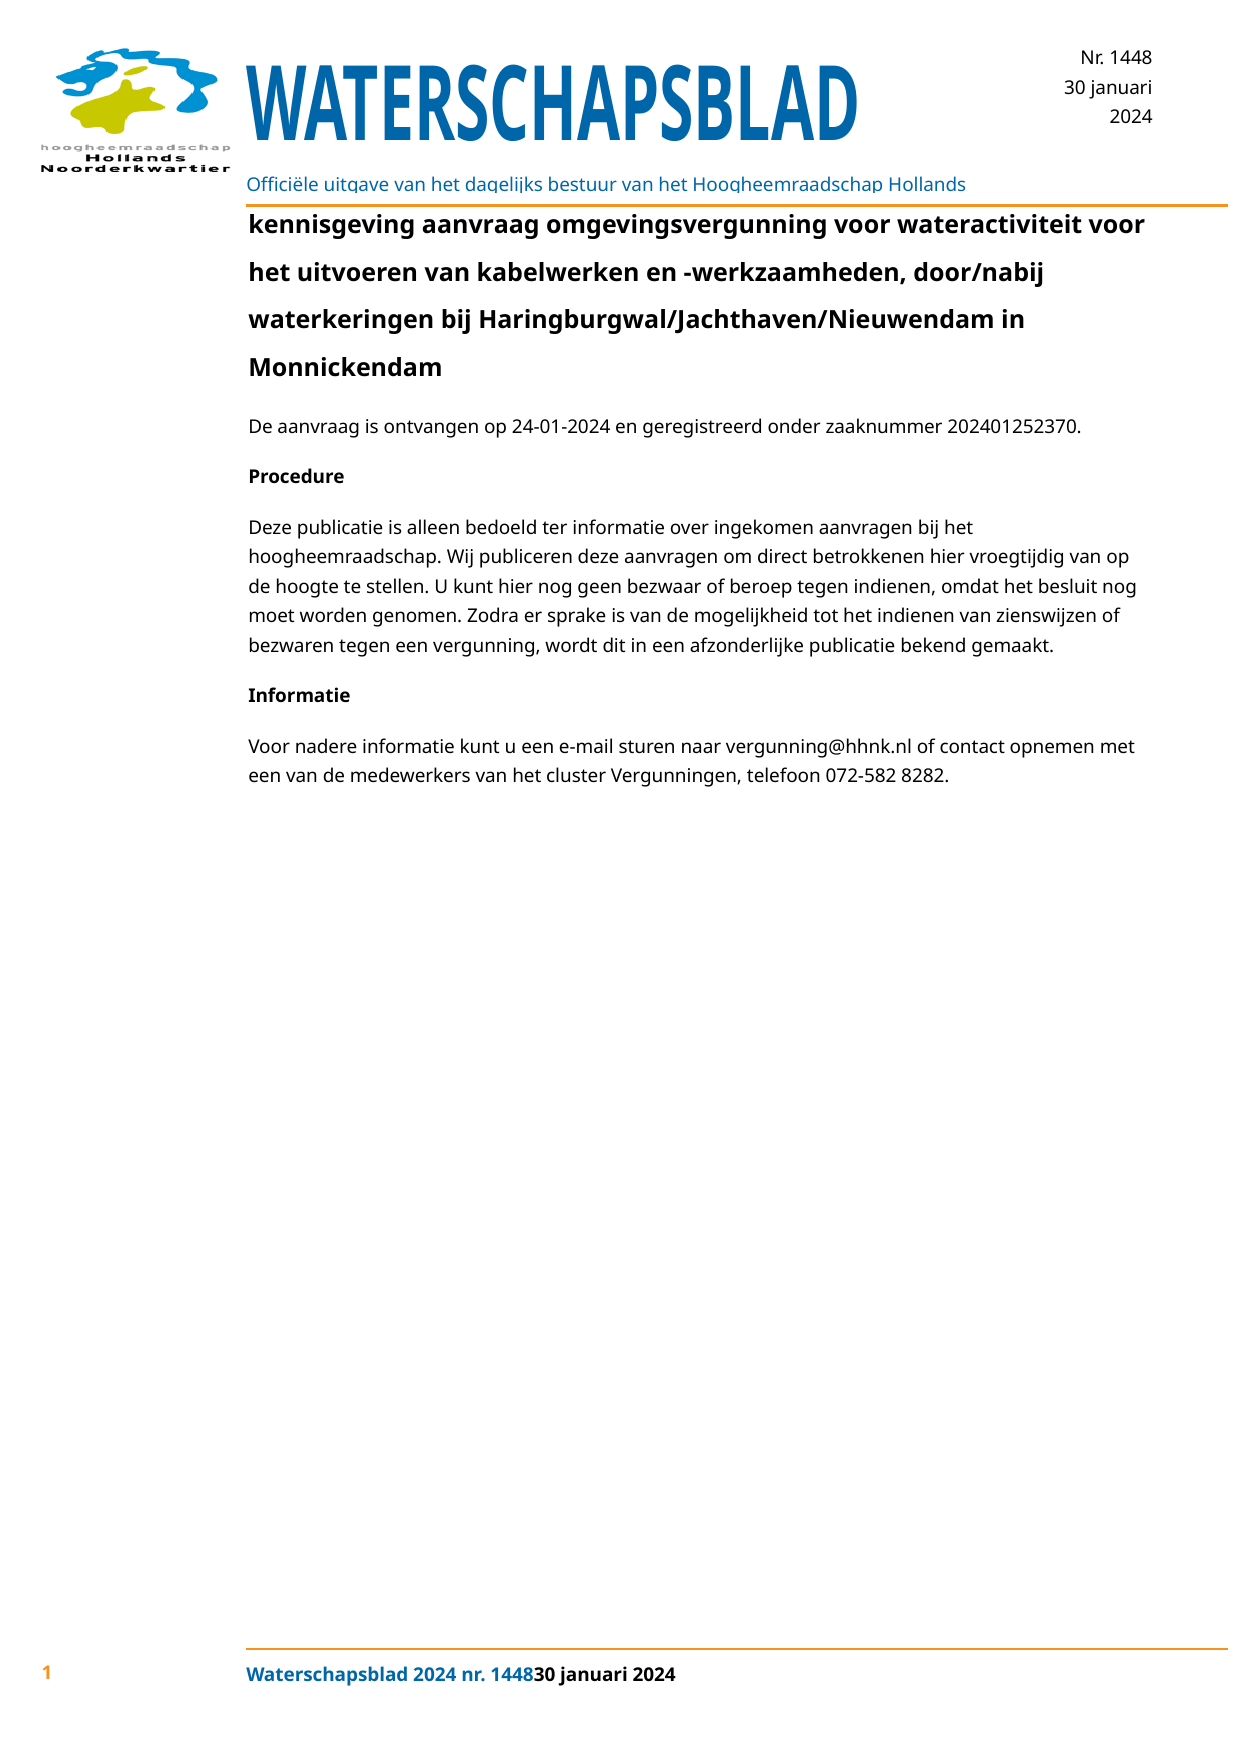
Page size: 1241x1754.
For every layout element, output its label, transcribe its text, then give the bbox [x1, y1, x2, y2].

text Informatie [248, 683, 1152, 708]
text De aanvraag is ontvangen op 24-01-2024 en geregistreerd onder zaaknummer 202401252370. [248, 413, 1152, 439]
text kennisgeving aanvraag omgevingsvergunning voor wateractiviteit voor het uitvoeren van kabelwerken en -werkzaamheden, door/nabij waterkeringen bij Haringburgwal/Jachthaven/Nieuwendam in Monnickendam [248, 207, 1152, 384]
picture [41, 47, 231, 172]
text Procedure [248, 463, 1152, 489]
text Voor nadere informatie kunt u een e-mail sturen naar vergunning@hhnk.nl of contact opnemen met een van de medewerkers van het cluster Vergunningen, telefoon 072-582 8282. [248, 733, 1152, 788]
text Deze publicatie is alleen bedoeld ter informatie over ingekomen aanvragen bij het hoogheemraadschap. Wij publiceren deze aanvragen om direct betrokkenen hier vroegtijdig van op de hoogte te stellen. U kunt hier nog geen bezwaar of beroep tegen indienen, omdat het besluit nog moet worden genomen. Zodra er sprake is van de mogelijkheid tot het indienen van zienswijzen of bezwaren tegen een vergunning, wordt dit in een afzonderlijke publicatie bekend gemaakt. [248, 514, 1152, 658]
